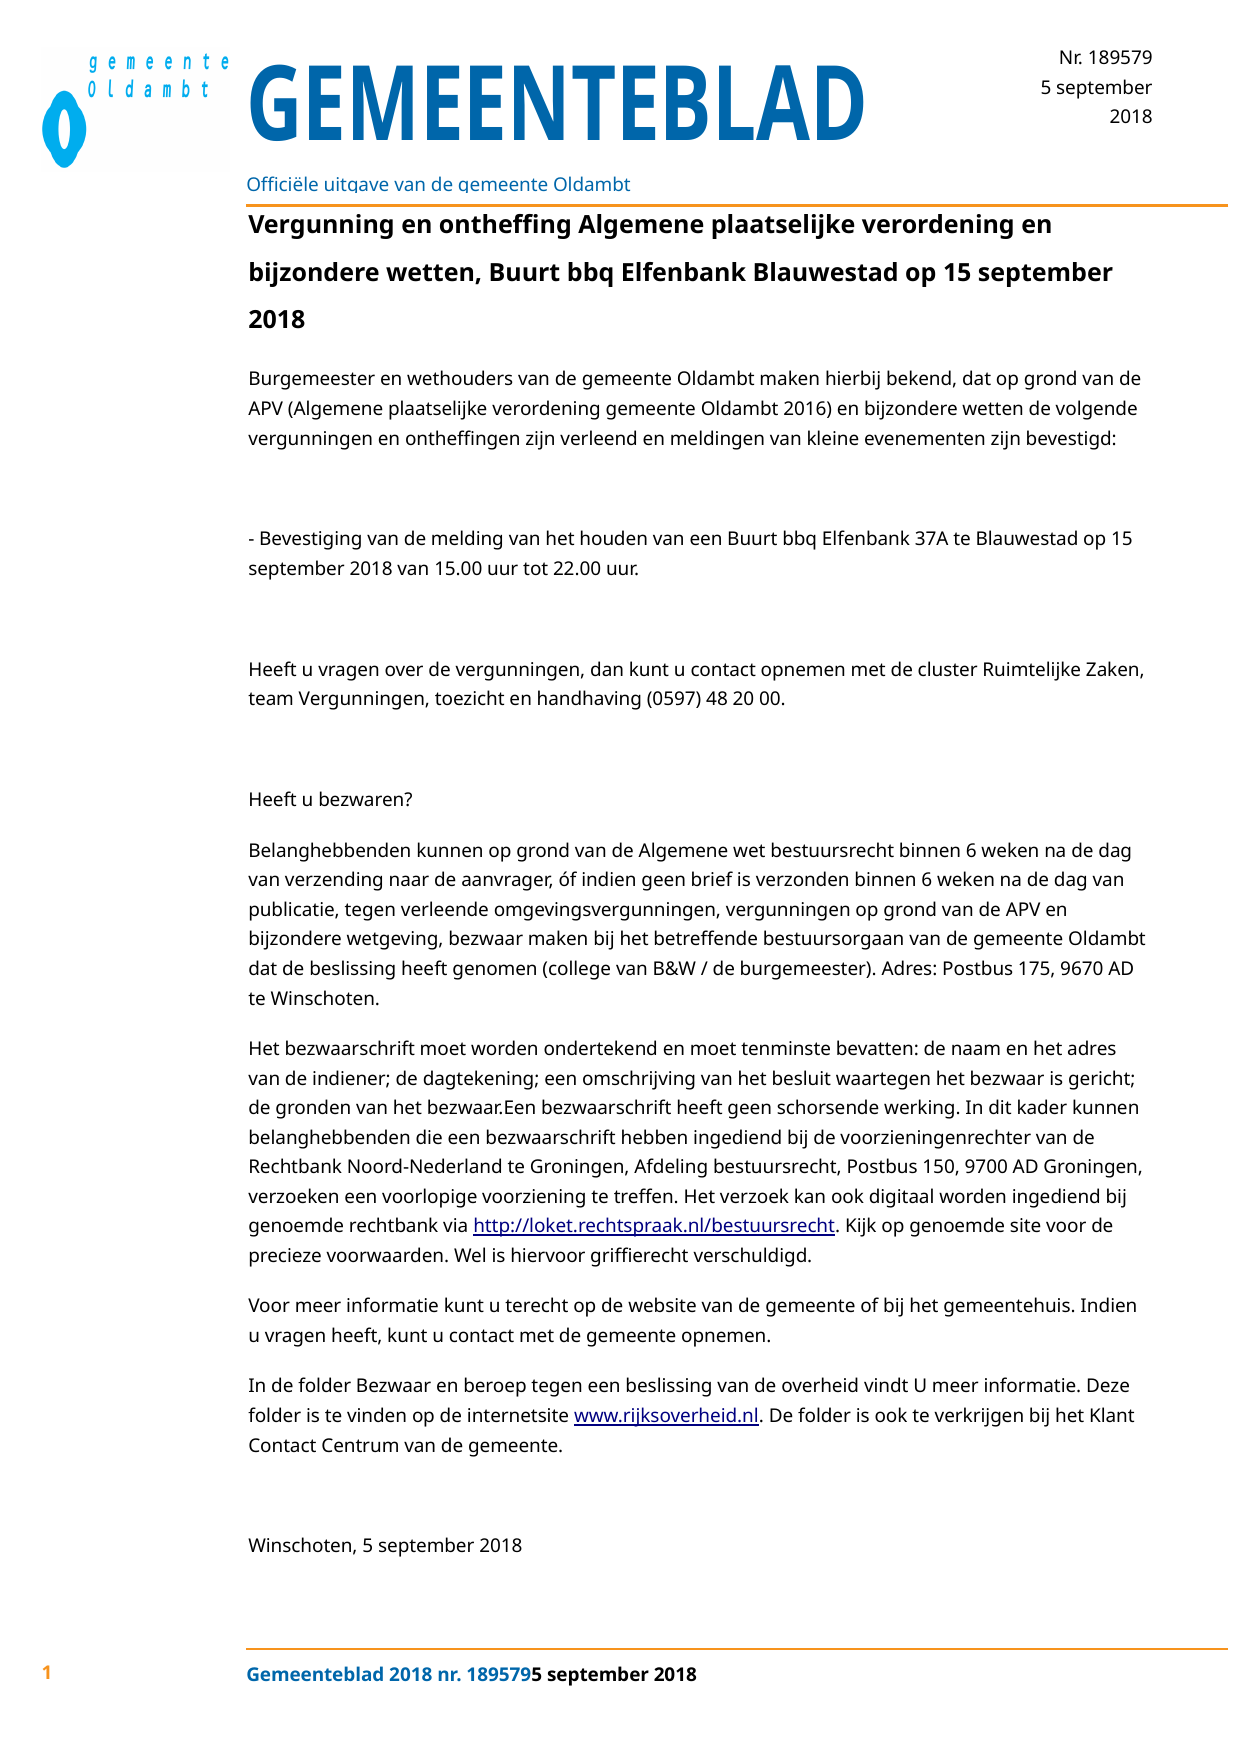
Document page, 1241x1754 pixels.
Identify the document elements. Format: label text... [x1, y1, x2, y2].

text Belanghebbenden kunnen op grond van de Algemene wet bestuursrecht binnen 6 weken na de dag van verzending naar de aanvrager, óf indien geen brief is verzonden binnen 6 weken na de dag van publicatie, tegen verleende omgevingsvergunningen, vergunningen op grond van de APV en bijzondere wetgeving, bezwaar maken bij het betreffende bestuursorgaan van de gemeente Oldambt dat de beslissing heeft genomen (college van B&W / de burgemeester). Adres: Postbus 175, 9670 AD te Winschoten. [248, 837, 1152, 1010]
text Vergunning en ontheffing Algemene plaatselijke verordening en bijzondere wetten, Buurt bbq Elfenbank Blauwestad op 15 september 2018 [248, 207, 1152, 336]
text Heeft u bezwaren? [248, 786, 1152, 812]
picture [41, 47, 231, 172]
text Winschoten, 5 september 2018 [248, 1533, 1152, 1558]
text - Bevestiging van de melding van het houden van een Buurt bbq Elfenbank 37A te Blauwestad op 15 september 2018 van 15.00 uur tot 22.00 uur. [248, 526, 1152, 581]
text Heeft u vragen over de vergunningen, dan kunt u contact opnemen met de cluster Ruimtelijke Zaken, team Vergunningen, toezicht en handhaving (0597) 48 20 00. [248, 656, 1152, 711]
text In de folder Bezwaar en beroep tegen een beslissing van de overheid vindt U meer informatie. Deze folder is te vinden op de internetsite www.rijksoverheid.nl. De folder is ook te verkrijgen bij het Klant Contact Centrum van de gemeente. [248, 1373, 1152, 1457]
text Het bezwaarschrift moet worden ondertekend en moet tenminste bevatten: de naam en het adres van de indiener; de dagtekening; een omschrijving van het besluit waartegen het bezwaar is gericht; de gronden van het bezwaar.Een bezwaarschrift heeft geen schorsende werking. In dit kader kunnen belanghebbenden die een bezwaarschrift hebben ingediend bij de voorzieningenrechter van de Rechtbank Noord-Nederland te Groningen, Afdeling bestuursrecht, Postbus 150, 9700 AD Groningen, verzoeken een voorlopige voorziening te treffen. Het verzoek kan ook digitaal worden ingediend bij genoemde rechtbank via http://loket.rechtspraak.nl/bestuursrecht. Kijk op genoemde site voor de precieze voorwaarden. Wel is hiervoor griffierecht verschuldigd. [248, 1035, 1152, 1268]
text Voor meer informatie kunt u terecht op de website van de gemeente of bij het gemeentehuis. Indien u vragen heeft, kunt u contact met de gemeente opnemen. [248, 1293, 1152, 1348]
text Burgemeester en wethouders van de gemeente Oldambt maken hierbij bekend, dat op grond van de APV (Algemene plaatselijke verordening gemeente Oldambt 2016) en bijzondere wetten de volgende vergunningen en ontheffingen zijn verleend en meldingen van kleine evenementen zijn bevestigd: [248, 366, 1152, 450]
